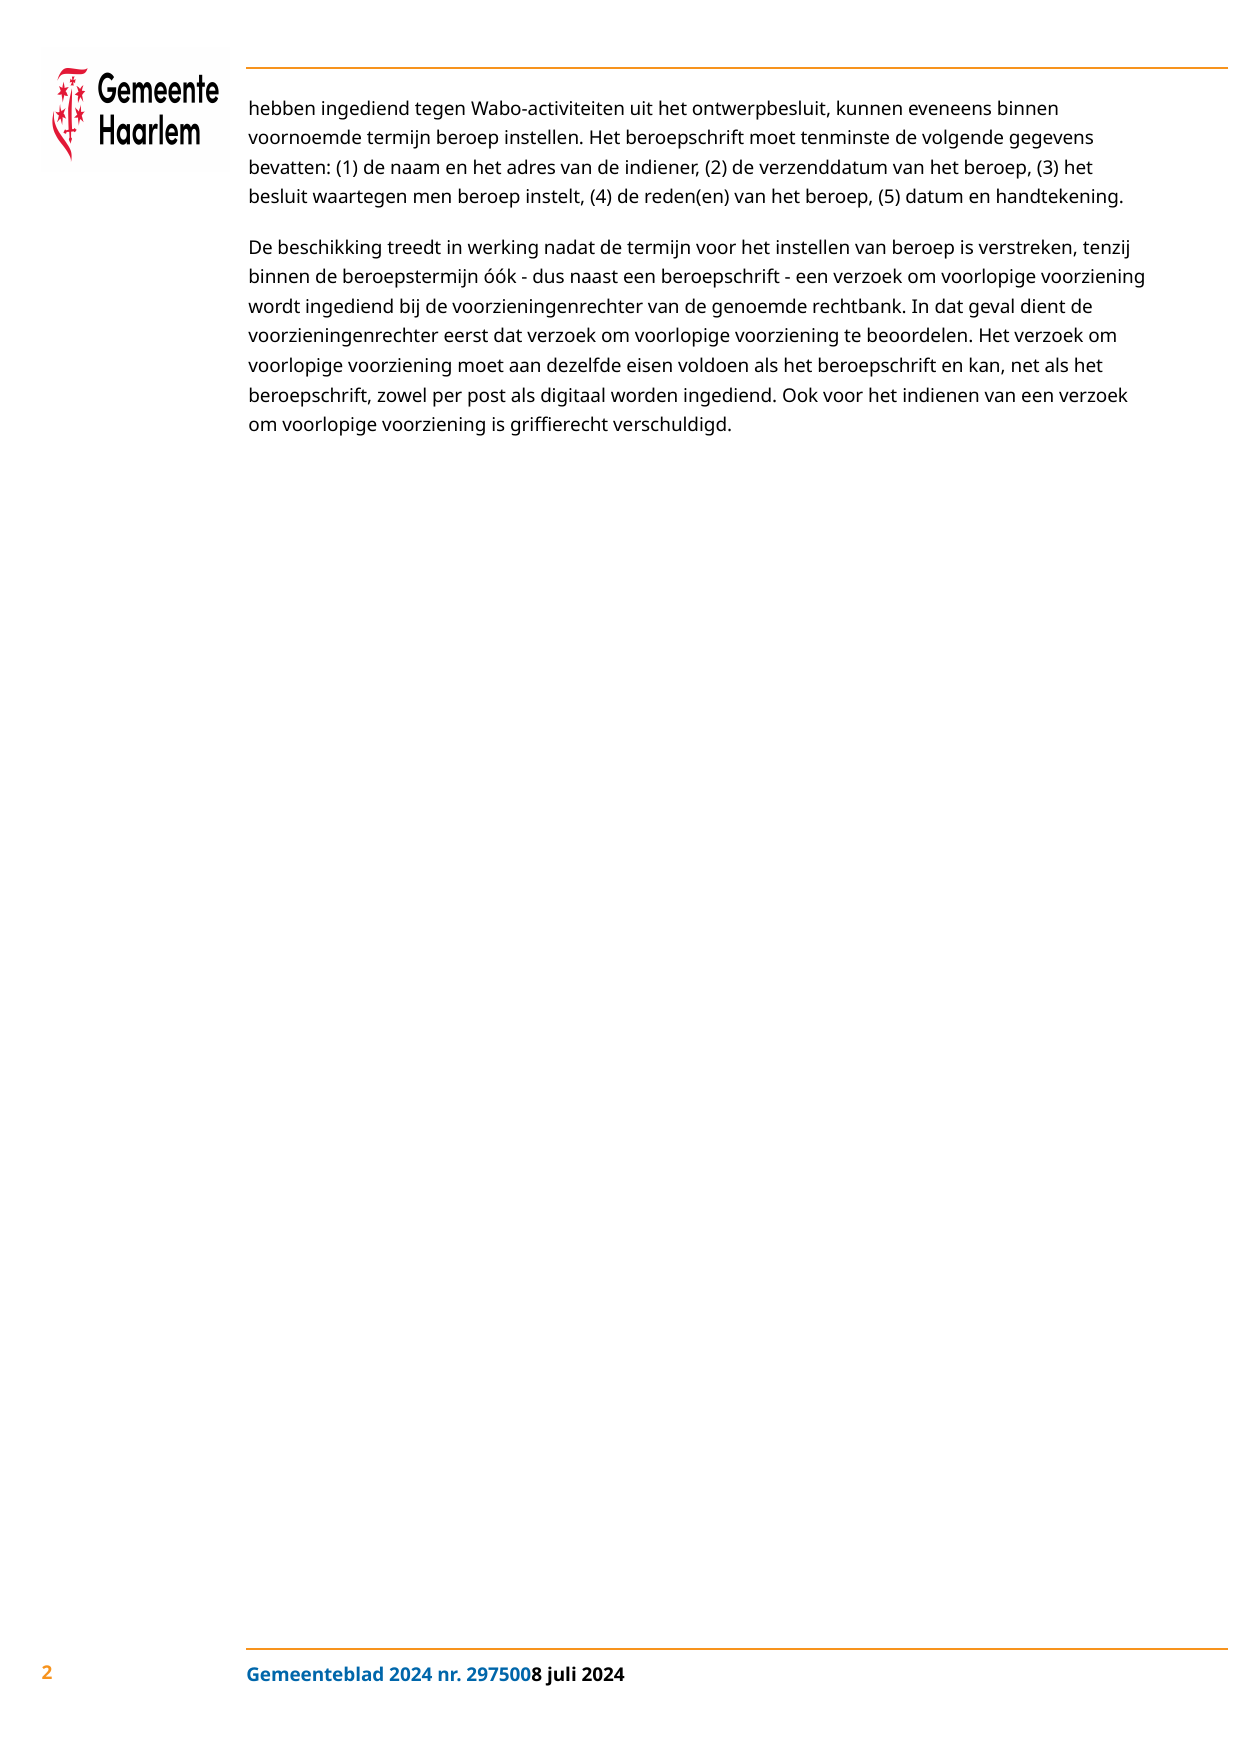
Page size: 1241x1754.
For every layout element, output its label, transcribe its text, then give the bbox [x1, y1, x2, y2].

picture [41, 47, 231, 172]
text De beschikking treedt in werking nadat de termijn voor het instellen van beroep is verstreken, tenzij binnen de beroepstermijn óók - dus naast een beroepschrift - een verzoek om voorlopige voorziening wordt ingediend bij de voorzieningenrechter van de genoemde rechtbank. In dat geval dient de voorzieningenrechter eerst dat verzoek om voorlopige voorziening te beoordelen. Het verzoek om voorlopige voorziening moet aan dezelfde eisen voldoen als het beroepschrift en kan, net als het beroepschrift, zowel per post als digitaal worden ingediend. Ook voor het indienen van een verzoek om voorlopige voorziening is griffierecht verschuldigd. [248, 234, 1152, 437]
text hebben ingediend tegen Wabo-activiteiten uit het ontwerpbesluit, kunnen eveneens binnen voornoemde termijn beroep instellen. Het beroepschrift moet tenminste de volgende gegevens bevatten: (1) de naam en het adres van de indiener, (2) de verzenddatum van het beroep, (3) het besluit waartegen men beroep instelt, (4) de reden(en) van het beroep, (5) datum en handtekening. [248, 95, 1152, 209]
